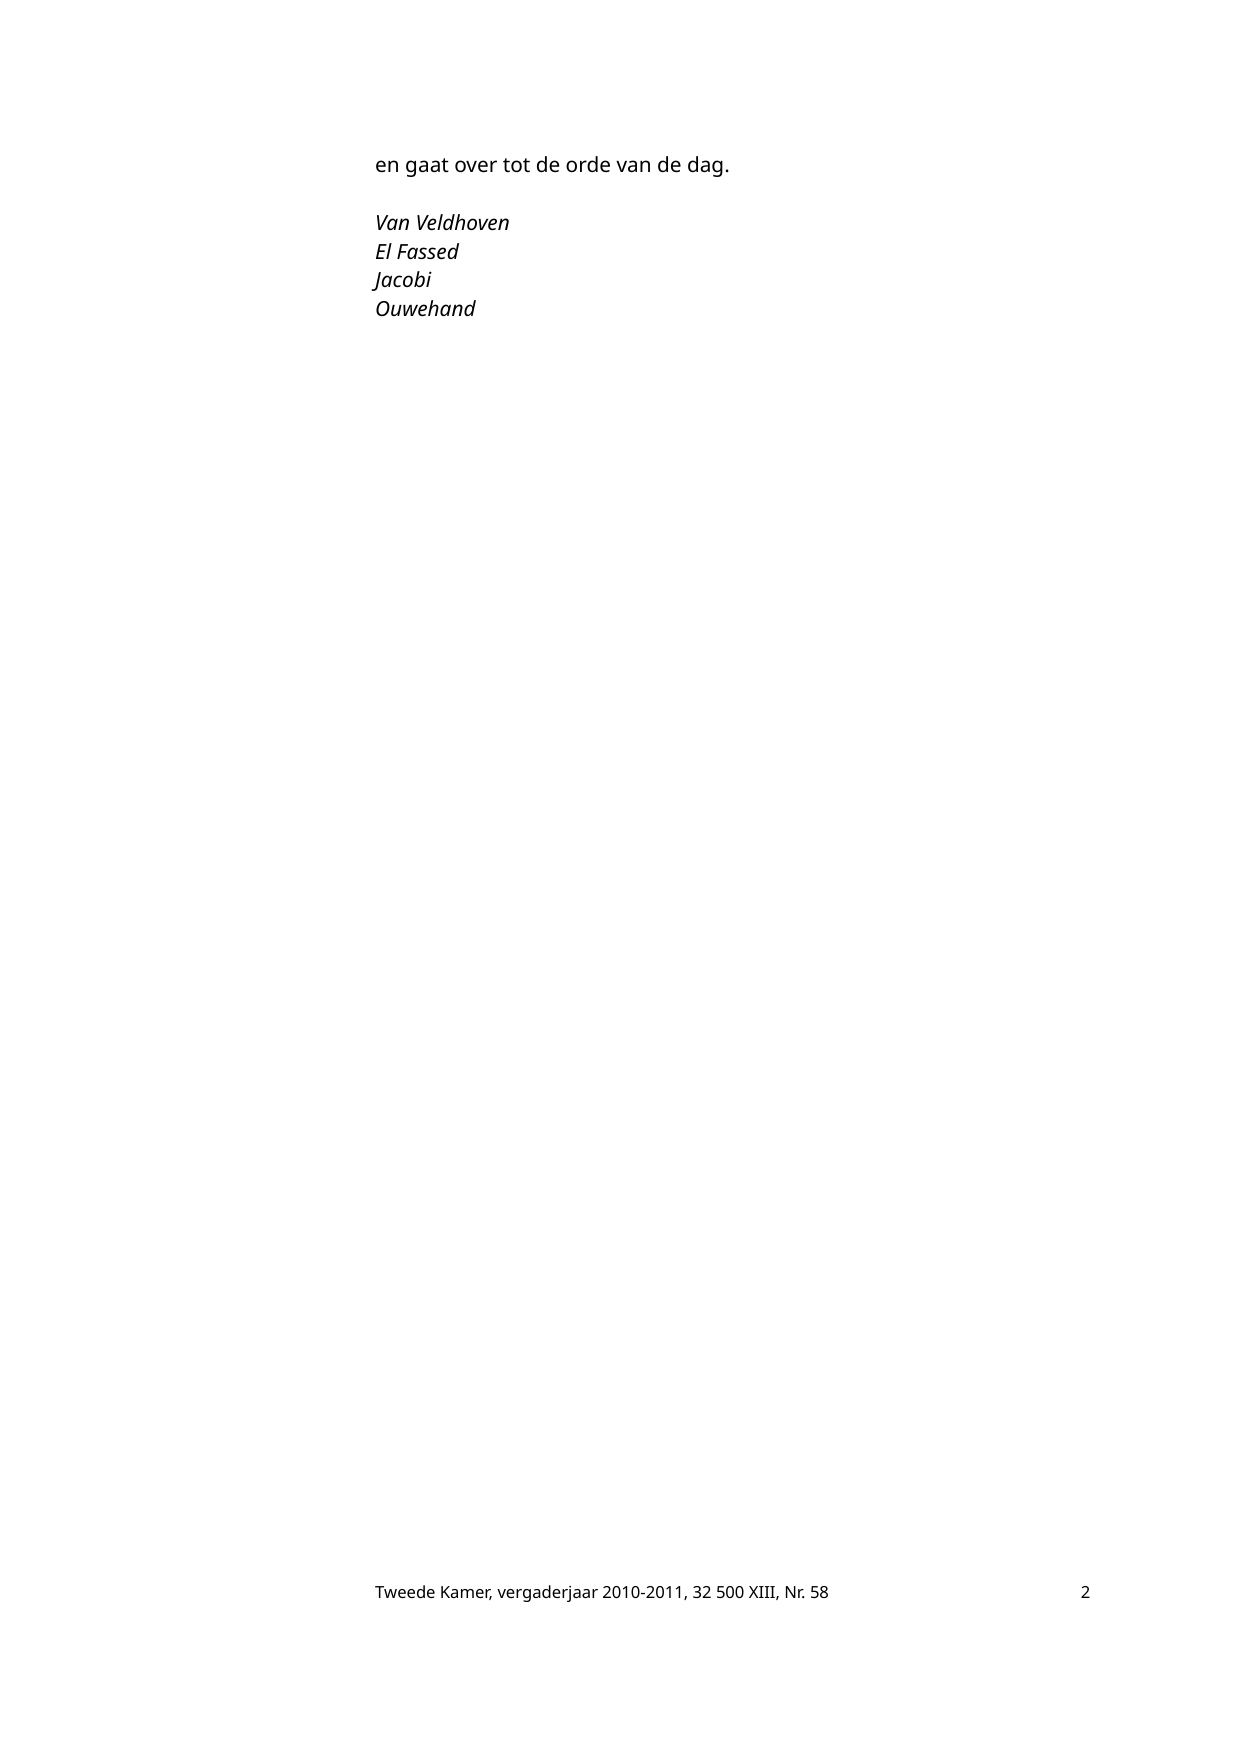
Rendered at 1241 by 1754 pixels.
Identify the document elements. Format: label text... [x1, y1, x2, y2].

text Jacobi [375, 265, 1090, 294]
text El Fassed [375, 237, 1090, 265]
text Van Veldhoven [375, 208, 1090, 237]
text en gaat over tot de orde van de dag. [375, 150, 1090, 178]
text Ouwehand [375, 294, 1090, 322]
